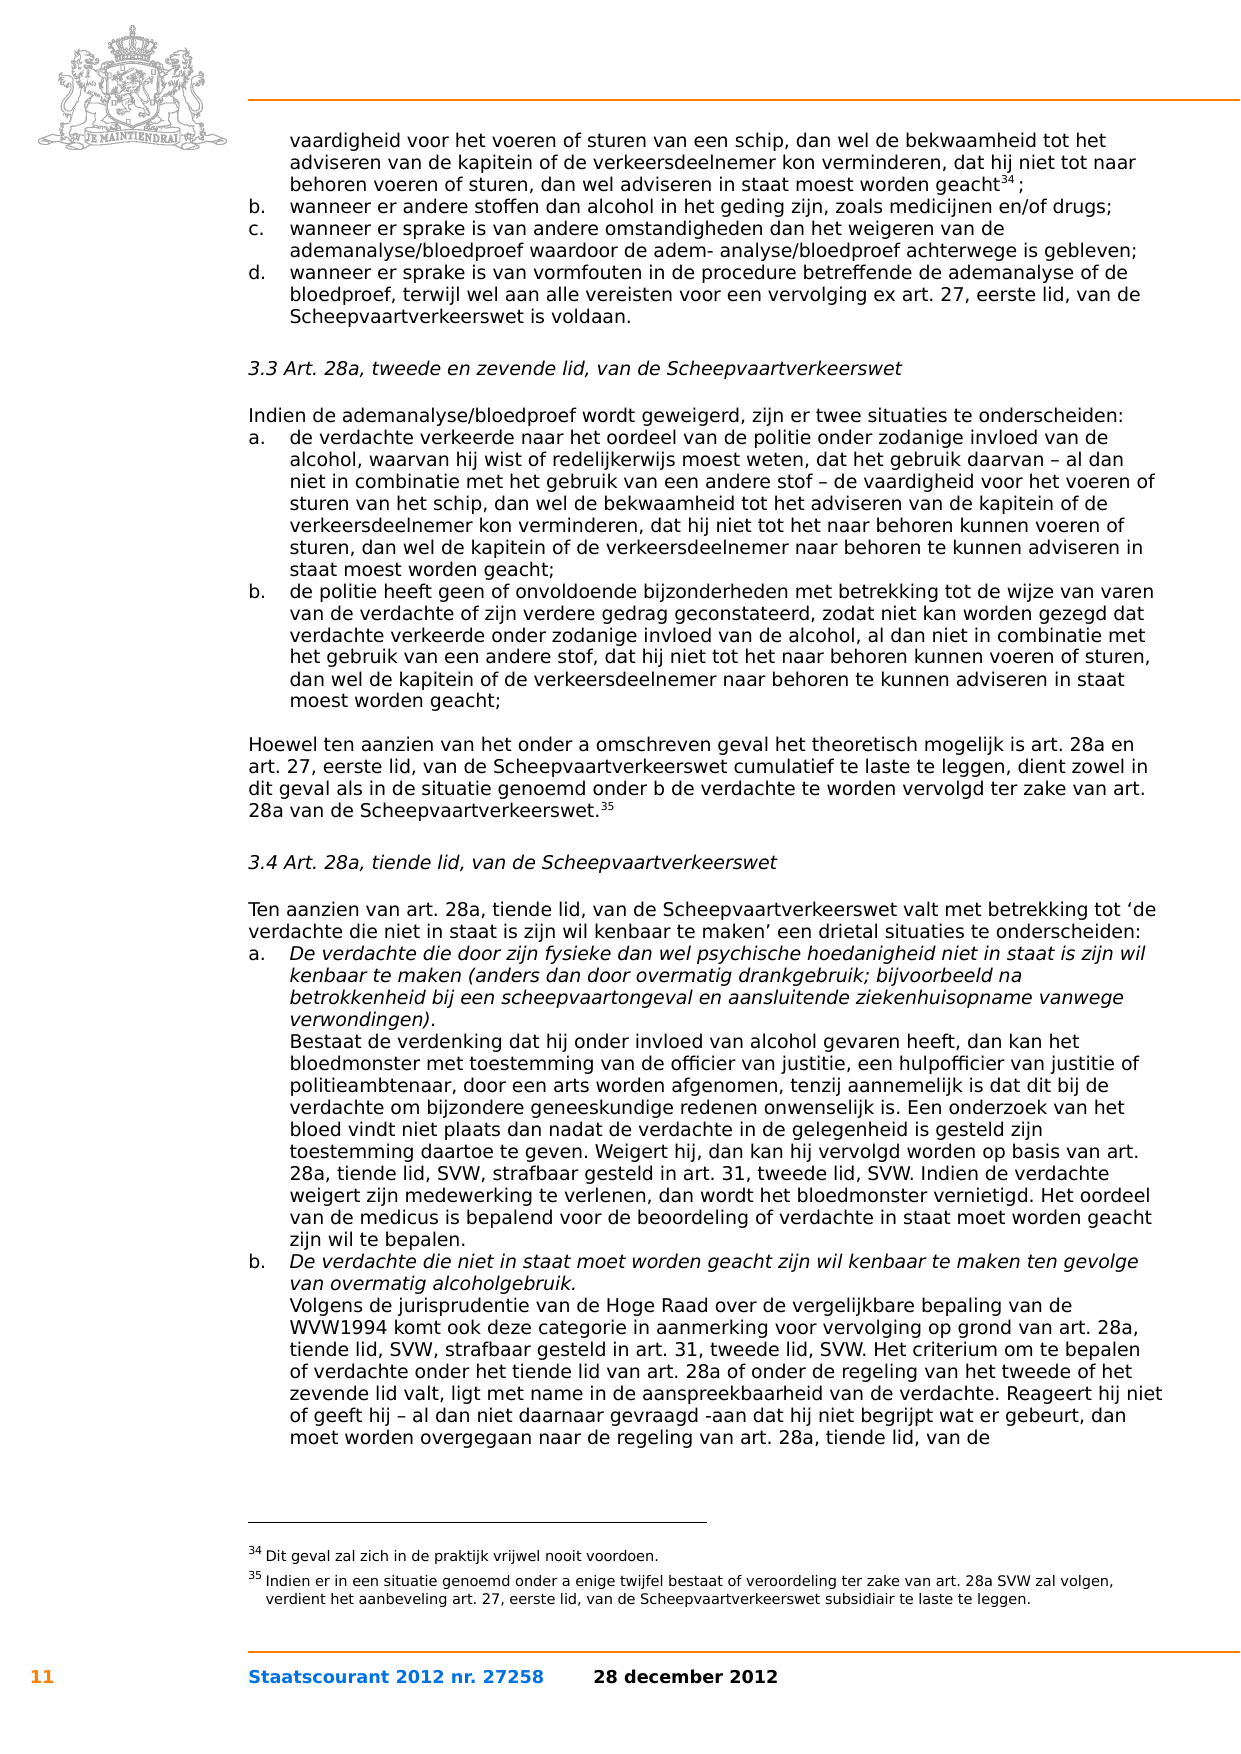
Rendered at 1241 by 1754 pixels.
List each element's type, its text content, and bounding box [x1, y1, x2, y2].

subtitle 3.3 Art. 28a, tweede en zevende lid, van de Scheepvaartverkeerswet [248, 358, 1163, 380]
text Hoewel ten aanzien van het onder a omschreven geval het theoretisch mogelijk is art. 28a en art. 27, eerste lid, van de Scheepvaartverkeerswet cumulatief te laste te leggen, dient zowel in dit geval als in de situatie genoemd onder b de verdachte te worden vervolgd ter zake van art. 28a van de Scheepvaartverkeerswet. [248, 734, 1163, 822]
subtitle 3.4 Art. 28a, tiende lid, van de Scheepvaartverkeerswet [248, 852, 1163, 874]
text b. wanneer er andere stoffen dan alcohol in het geding zijn, zoals medicijnen en/of drugs; [248, 196, 1163, 218]
text vaardigheid voor het voeren of sturen van een schip, dan wel de bekwaamheid tot het adviseren van de kapitein of de verkeersdeelnemer kon verminderen, dat hij niet tot naar behoren voeren of sturen, dan wel adviseren in staat moest worden geacht; [248, 130, 1163, 196]
text b. De verdachte die niet in staat moet worden geacht zijn wil kenbaar te maken ten gevolge van overmatig alcoholgebruik. [248, 1251, 1163, 1295]
text Volgens de jurisprudentie van de Hoge Raad over de vergelijkbare bepaling van de WVW1994 komt ook deze categorie in aanmerking voor vervolging op grond van art. 28a, tiende lid, SVW, strafbaar gesteld in art. 31, tweede lid, SVW. Het criterium om te bepalen of verdachte onder het tiende lid van art. 28a of onder de regeling van het tweede of het zevende lid valt, ligt met name in de aanspreekbaarheid van de verdachte. Reageert hij niet of geeft hij – al dan niet daarnaar gevraagd -aan dat hij niet begrijpt wat er gebeurt, dan moet worden overgegaan naar de regeling van art. 28a, tiende lid, van de [289, 1295, 1163, 1449]
text Indien er in een situatie genoemd onder a enige twijfel bestaat of veroordeling ter zake van art. 28a SVW zal volgen, verdient het aanbeveling art. 27, eerste lid, van de Scheepvaartverkeerswet subsidiair te laste te leggen. [248, 1569, 1163, 1608]
text b. de politie heeft geen of onvoldoende bijzonderheden met betrekking tot de wijze van varen van de verdachte of zijn verdere gedrag geconstateerd, zodat niet kan worden gezegd dat verdachte verkeerde onder zodanige invloed van de alcohol, al dan niet in combinatie met het gebruik van een andere stof, dat hij niet tot het naar behoren kunnen voeren of sturen, dan wel de kapitein of de verkeersdeelnemer naar behoren te kunnen adviseren in staat moest worden geacht; [248, 581, 1163, 712]
text d. wanneer er sprake is van vormfouten in de procedure betreffende de ademanalyse of de bloedproef, terwijl wel aan alle vereisten voor een vervolging ex art. 27, eerste lid, van de Scheepvaartverkeerswet is voldaan. [248, 262, 1163, 328]
text Ten aanzien van art. 28a, tiende lid, van de Scheepvaartverkeerswet valt met betrekking tot ‘de verdachte die niet in staat is zijn wil kenbaar te maken’ een drietal situaties te onderscheiden: [248, 899, 1163, 943]
text Bestaat de verdenking dat hij onder invloed van alcohol gevaren heeft, dan kan het bloedmonster met toestemming van de officier van justitie, een hulpofficier van justitie of politieambtenaar, door een arts worden afgenomen, tenzij aannemelijk is dat dit bij de verdachte om bijzondere geneeskundige redenen onwenselijk is. Een onderzoek van het bloed vindt niet plaats dan nadat de verdachte in de gelegenheid is gesteld zijn toestemming daartoe te geven. Weigert hij, dan kan hij vervolgd worden op basis van art. 28a, tiende lid, SVW, strafbaar gesteld in art. 31, tweede lid, SVW. Indien de verdachte weigert zijn medewerking te verlenen, dan wordt het bloedmonster vernietigd. Het oordeel van de medicus is bepalend voor de beoordeling of verdachte in staat moet worden geacht zijn wil te bepalen. [289, 1031, 1163, 1251]
text a. De verdachte die door zijn fysieke dan wel psychische hoedanigheid niet in staat is zijn wil kenbaar te maken (anders dan door overmatig drankgebruik; bijvoorbeeld na betrokkenheid bij een scheepvaartongeval en aansluitende ziekenhuisopname vanwege verwondingen). [248, 943, 1163, 1031]
picture [38, 25, 227, 150]
text c. wanneer er sprake is van andere omstandigheden dan het weigeren van de ademanalyse/bloedproef waardoor de adem- analyse/bloedproef achterwege is gebleven; [248, 218, 1163, 262]
text a. de verdachte verkeerde naar het oordeel van de politie onder zodanige invloed van de alcohol, waarvan hij wist of redelijkerwijs moest weten, dat het gebruik daarvan – al dan niet in combinatie met het gebruik van een andere stof – de vaardigheid voor het voeren of sturen van het schip, dan wel de bekwaamheid tot het adviseren van de kapitein of de verkeersdeelnemer kon verminderen, dat hij niet tot het naar behoren kunnen voeren of sturen, dan wel de kapitein of de verkeersdeelnemer naar behoren te kunnen adviseren in staat moest worden geacht; [248, 427, 1163, 581]
text Indien de ademanalyse/bloedproef wordt geweigerd, zijn er twee situaties te onderscheiden: [248, 405, 1163, 427]
text Dit geval zal zich in de praktijk vrijwel nooit voordoen. [248, 1544, 1163, 1566]
